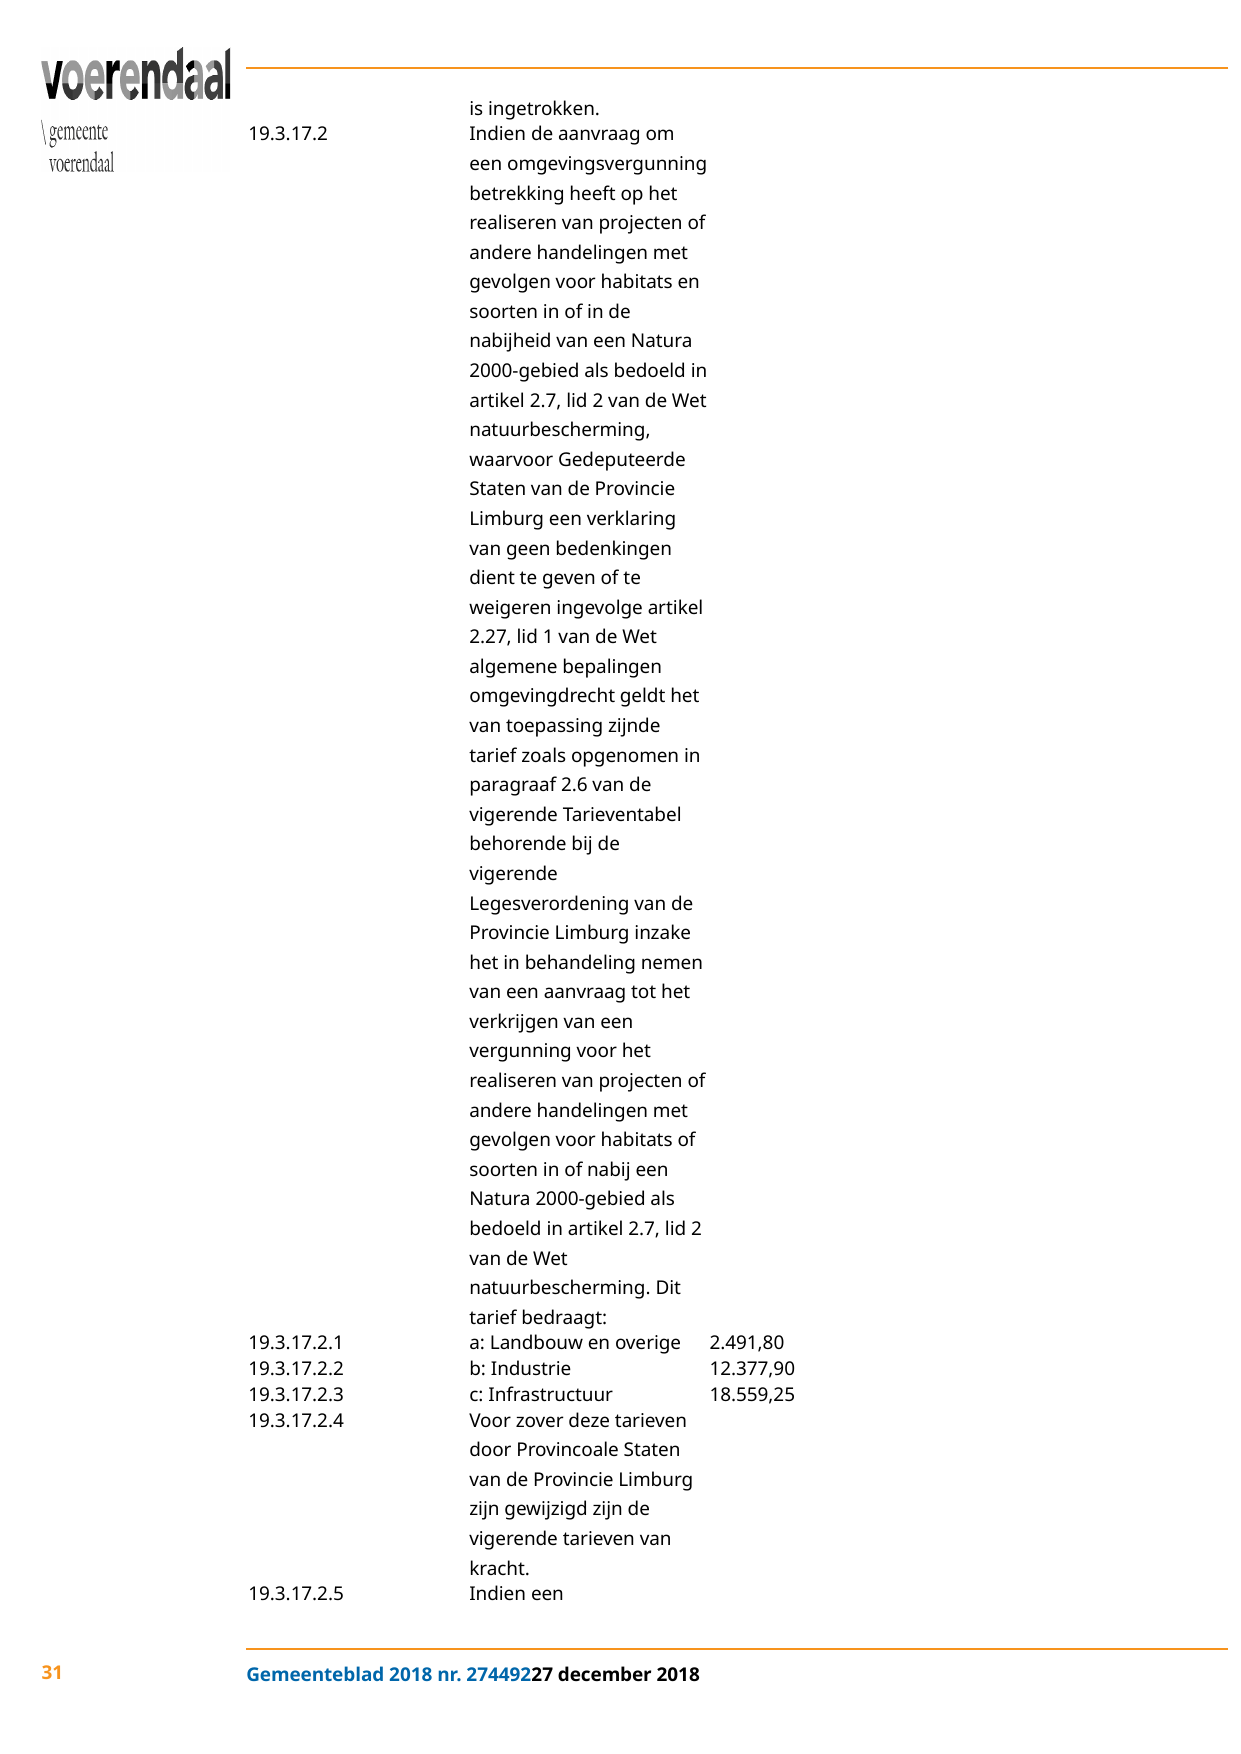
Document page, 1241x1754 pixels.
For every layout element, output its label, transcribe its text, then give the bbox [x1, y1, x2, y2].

picture [41, 47, 231, 172]
table_cell a: Landbouw en overige [469, 1330, 709, 1355]
table_cell 12.377,90 [709, 1355, 931, 1381]
table_cell 19.3.17.2.5 [248, 1580, 469, 1606]
table_cell Indien een [469, 1580, 709, 1606]
table_cell [709, 121, 931, 1329]
table_cell is ingetrokken. [469, 95, 709, 121]
table_cell 19.3.17.2 [248, 121, 469, 1329]
table_cell [248, 95, 469, 121]
table_cell 2.491,80 [709, 1330, 931, 1355]
table_cell 19.3.17.2.4 [248, 1407, 469, 1580]
table_cell 19.3.17.2.2 [248, 1355, 469, 1381]
table_cell b: Industrie [469, 1355, 709, 1381]
table_cell 19.3.17.2.3 [248, 1381, 469, 1407]
table_cell [709, 1407, 931, 1580]
table_cell [709, 95, 931, 121]
table_cell [709, 1580, 931, 1606]
table_cell Indien de aanvraag om een omgevingsvergunning betrekking heeft op het realiseren van projecten of andere handelingen met gevolgen voor habitats en soorten in of in de nabijheid van een Natura 2000-gebied als bedoeld in artikel 2.7, lid 2 van de Wet natuurbescherming, waarvoor Gedeputeerde Staten van de Provincie Limburg een verklaring van geen bedenkingen dient te geven of te weigeren ingevolge artikel 2.27, lid 1 van de Wet algemene bepalingen omgevingdrecht geldt het van toepassing zijnde tarief zoals opgenomen in paragraaf 2.6 van de vigerende Tarieventabel behorende bij de vigerende Legesverordening van de Provincie Limburg inzake het in behandeling nemen van een aanvraag tot het verkrijgen van een vergunning voor het realiseren van projecten of andere handelingen met gevolgen voor habitats of soorten in of nabij een Natura 2000-gebied als bedoeld in artikel 2.7, lid 2 van de Wet natuurbescherming. Dit tarief bedraagt: [469, 121, 709, 1329]
table_cell c: Infrastructuur [469, 1381, 709, 1407]
table_cell Voor zover deze tarieven door Provincoale Staten van de Provincie Limburg zijn gewijzigd zijn de vigerende tarieven van kracht. [469, 1407, 709, 1580]
table_cell 18.559,25 [709, 1381, 931, 1407]
table_cell 19.3.17.2.1 [248, 1330, 469, 1355]
